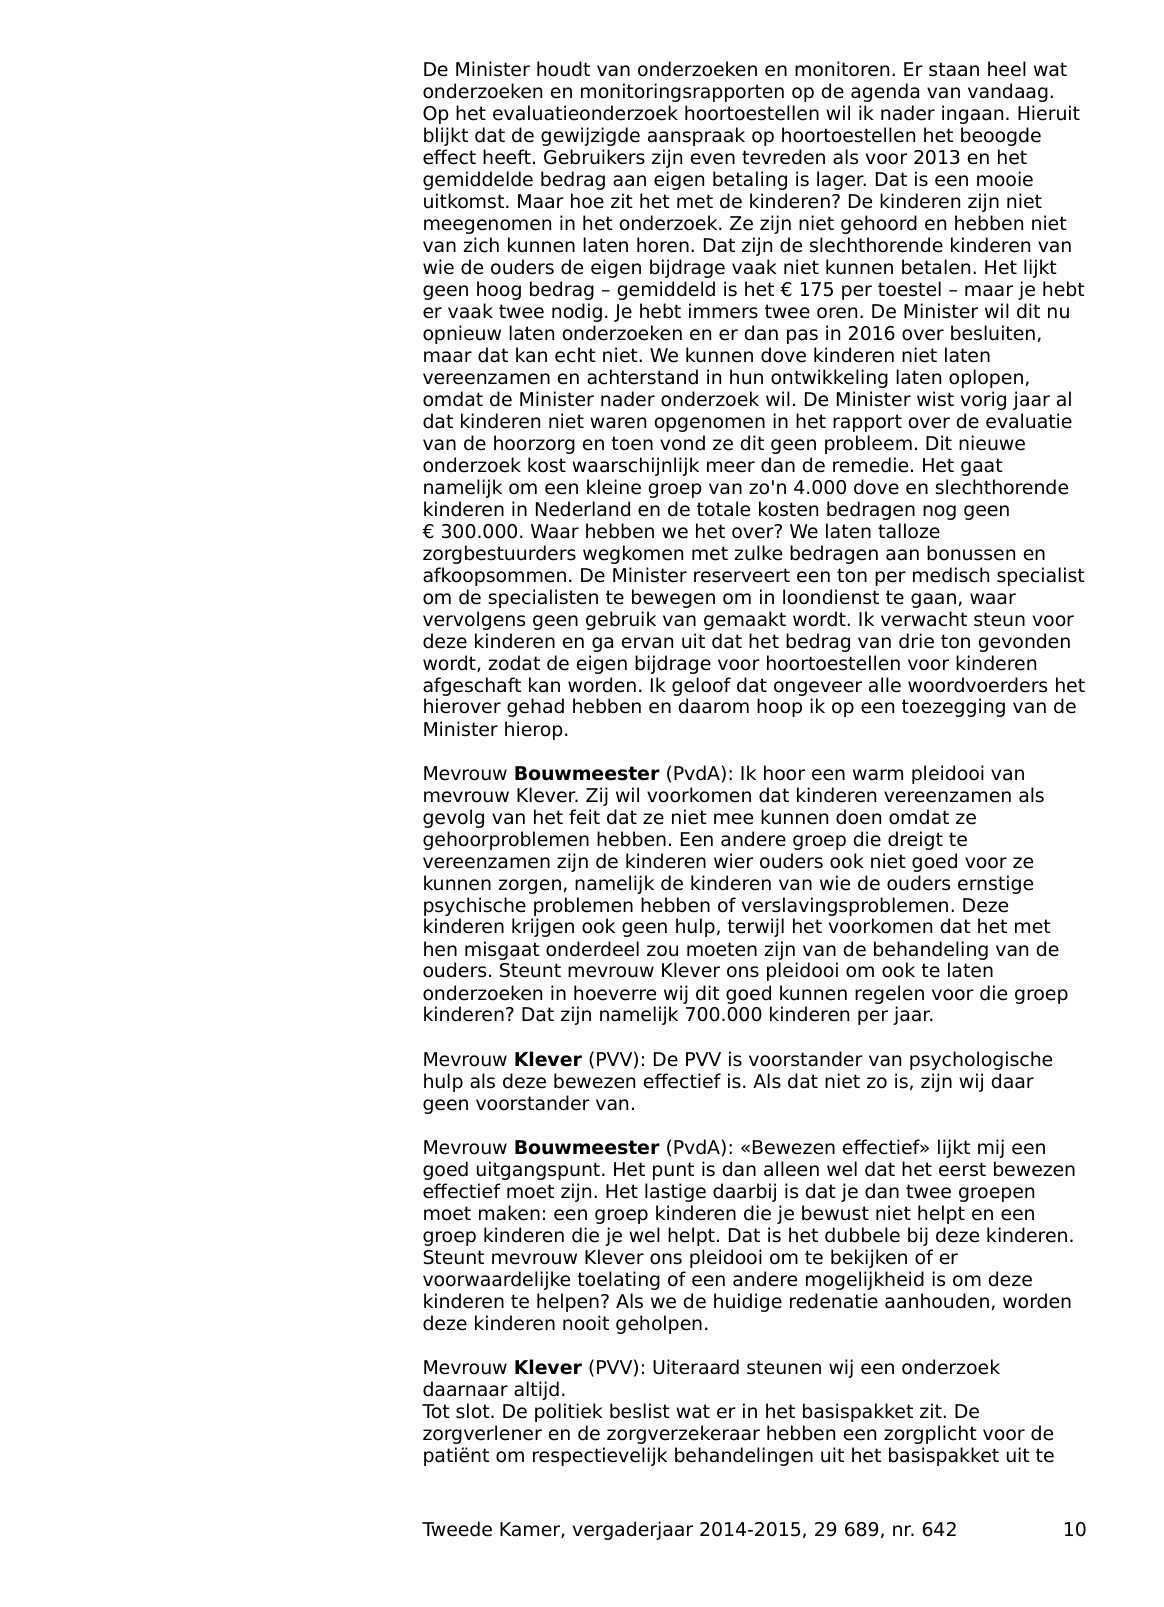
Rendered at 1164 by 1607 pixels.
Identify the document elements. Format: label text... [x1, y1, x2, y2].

text Mevrouw Klever (PVV): Uiteraard steunen wij een onderzoek daarnaar altijd. [422, 1357, 1087, 1401]
text De Minister houdt van onderzoeken en monitoren. Er staan heel wat onderzoeken en monitoringsrapporten op de agenda van vandaag. Op het evaluatieonderzoek hoortoestellen wil ik nader ingaan. Hieruit blijkt dat de gewijzigde aanspraak op hoortoestellen het beoogde effect heeft. Gebruikers zijn even tevreden als voor 2013 en het gemiddelde bedrag aan eigen betaling is lager. Dat is een mooie uitkomst. Maar hoe zit het met de kinderen? De kinderen zijn niet meegenomen in het onderzoek. Ze zijn niet gehoord en hebben niet van zich kunnen laten horen. Dat zijn de slechthorende kinderen van wie de ouders de eigen bijdrage vaak niet kunnen betalen. Het lijkt geen hoog bedrag – gemiddeld is het € 175 per toestel – maar je hebt er vaak twee nodig. Je hebt immers twee oren. De Minister wil dit nu opnieuw laten onderzoeken en er dan pas in 2016 over besluiten, maar dat kan echt niet. We kunnen dove kinderen niet laten vereenzamen en achterstand in hun ontwikkeling laten oplopen, omdat de Minister nader onderzoek wil. De Minister wist vorig jaar al dat kinderen niet waren opgenomen in het rapport over de evaluatie van de hoorzorg en toen vond ze dit geen probleem. Dit nieuwe onderzoek kost waarschijnlijk meer dan de remedie. Het gaat namelijk om een kleine groep van zo'n 4.000 dove en slechthorende kinderen in Nederland en de totale kosten bedragen nog geen € 300.000. Waar hebben we het over? We laten talloze zorgbestuurders wegkomen met zulke bedragen aan bonussen en afkoopsommen. De Minister reserveert een ton per medisch specialist om de specialisten te bewegen om in loondienst te gaan, waar vervolgens geen gebruik van gemaakt wordt. Ik verwacht steun voor deze kinderen en ga ervan uit dat het bedrag van drie ton gevonden wordt, zodat de eigen bijdrage voor hoortoestellen voor kinderen afgeschaft kan worden. Ik geloof dat ongeveer alle woordvoerders het hierover gehad hebben en daarom hoop ik op een toezegging van de Minister hierop. [422, 59, 1087, 740]
text Mevrouw Klever (PVV): De PVV is voorstander van psychologische hulp als deze bewezen effectief is. Als dat niet zo is, zijn wij daar geen voorstander van. [422, 1048, 1087, 1114]
text Mevrouw Bouwmeester (PvdA): Ik hoor een warm pleidooi van mevrouw Klever. Zij wil voorkomen dat kinderen vereenzamen als gevolg van het feit dat ze niet mee kunnen doen omdat ze gehoorproblemen hebben. Een andere groep die dreigt te vereenzamen zijn de kinderen wier ouders ook niet goed voor ze kunnen zorgen, namelijk de kinderen van wie de ouders ernstige psychische problemen hebben of verslavingsproblemen. Deze kinderen krijgen ook geen hulp, terwijl het voorkomen dat het met hen misgaat onderdeel zou moeten zijn van de behandeling van de ouders. Steunt mevrouw Klever ons pleidooi om ook te laten onderzoeken in hoeverre wij dit goed kunnen regelen voor die groep kinderen? Dat zijn namelijk 700.000 kinderen per jaar. [422, 763, 1087, 1026]
text Tot slot. De politiek beslist wat er in het basispakket zit. De zorgverlener en de zorgverzekeraar hebben een zorgplicht voor de patiënt om respectievelijk behandelingen uit het basispakket uit te [422, 1401, 1087, 1467]
text Mevrouw Bouwmeester (PvdA): «Bewezen effectief» lijkt mij een goed uitgangspunt. Het punt is dan alleen wel dat het eerst bewezen effectief moet zijn. Het lastige daarbij is dat je dan twee groepen moet maken: een groep kinderen die je bewust niet helpt en een groep kinderen die je wel helpt. Dat is het dubbele bij deze kinderen. Steunt mevrouw Klever ons pleidooi om te bekijken of er voorwaardelijke toelating of een andere mogelijkheid is om deze kinderen te helpen? Als we de huidige redenatie aanhouden, worden deze kinderen nooit geholpen. [422, 1137, 1087, 1334]
